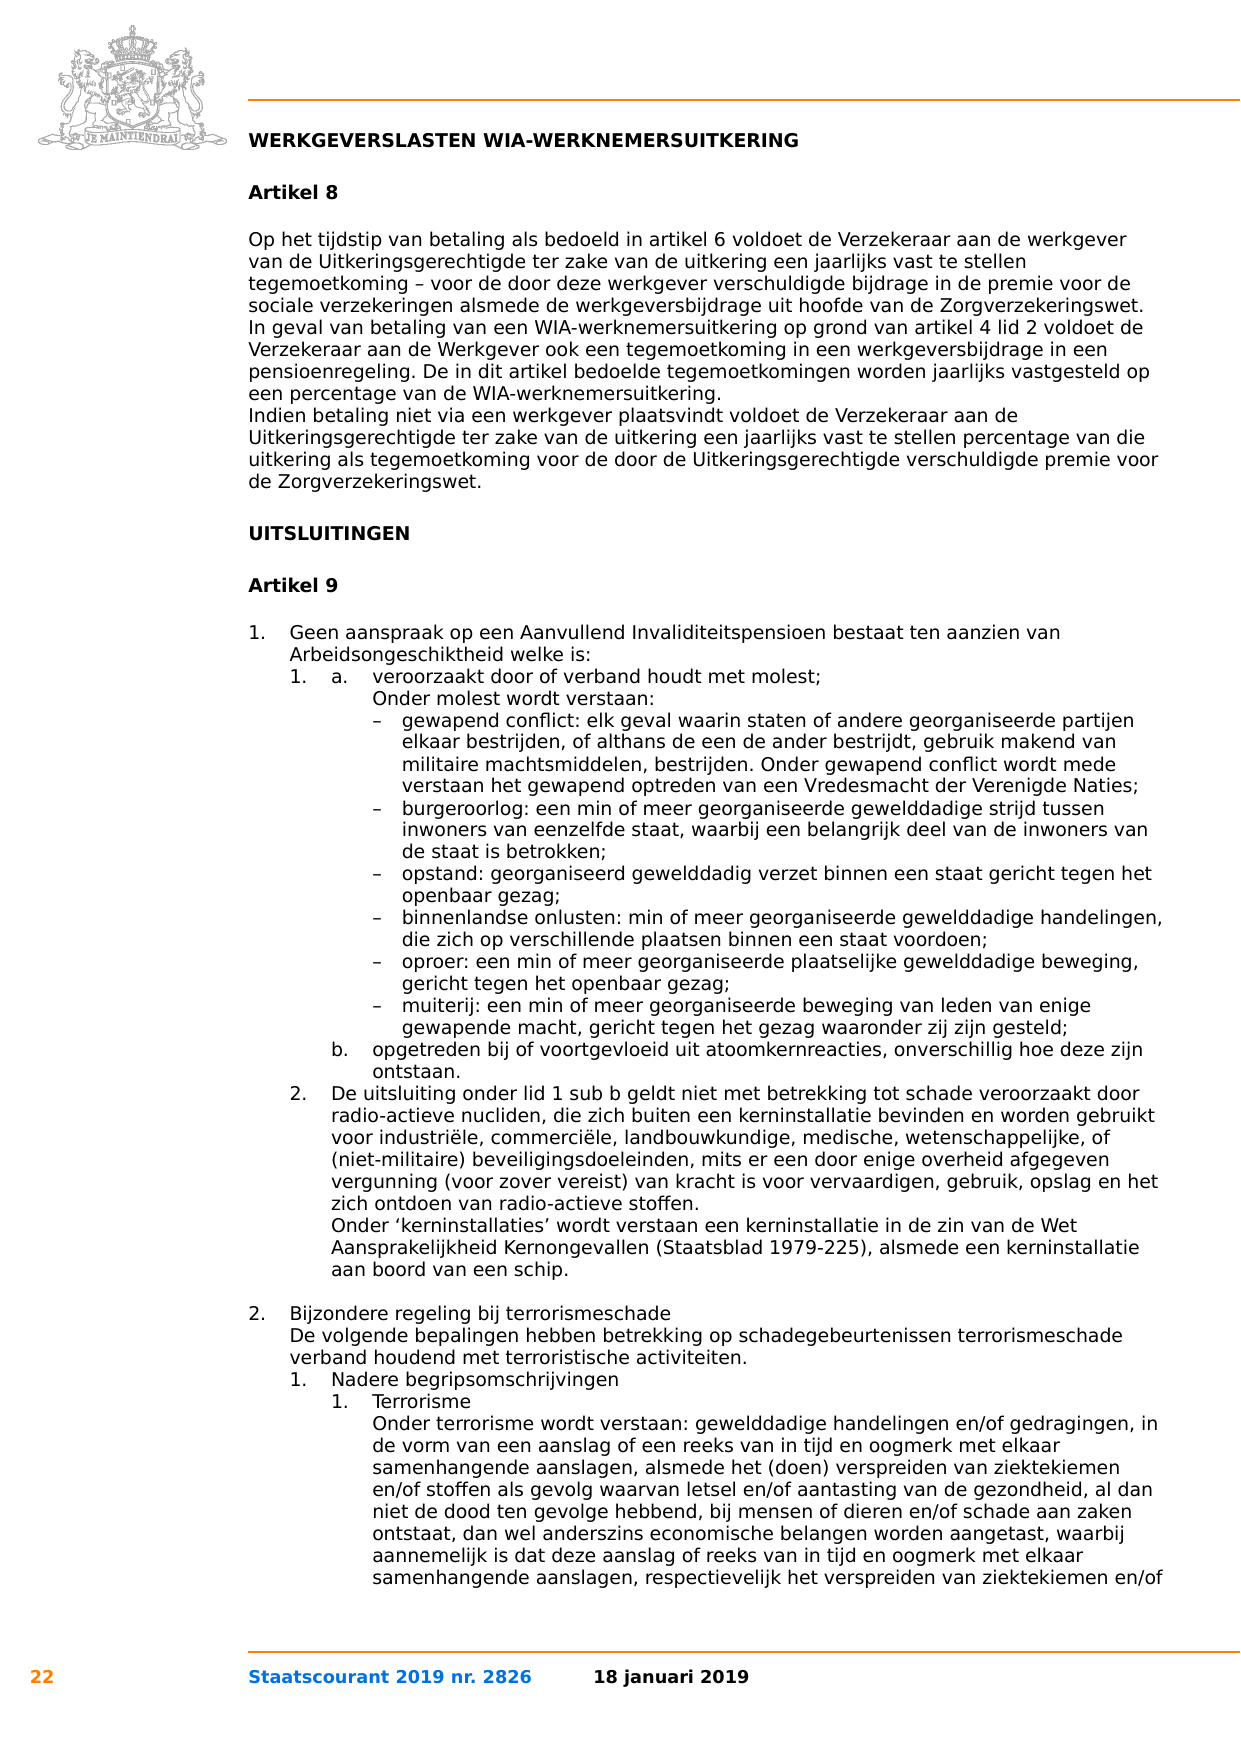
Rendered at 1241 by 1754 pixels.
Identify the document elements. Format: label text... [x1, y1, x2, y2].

text – gewapend conflict: elk geval waarin staten of andere georganiseerde partijen elkaar bestrijden, of althans de een de ander bestrijdt, gebruik makend van militaire machtsmiddelen, bestrijden. Onder gewapend conflict wordt mede verstaan het gewapend optreden van een Vredesmacht der Verenigde Naties; [372, 709, 1163, 797]
text Onder terrorisme wordt verstaan: gewelddadige handelingen en/of gedragingen, in de vorm van een aanslag of een reeks van in tijd en oogmerk met elkaar samenhangende aanslagen, alsmede het (doen) verspreiden van ziektekiemen en/of stoffen als gevolg waarvan letsel en/of aantasting van de gezondheid, al dan niet de dood ten gevolge hebbend, bij mensen of dieren en/of schade aan zaken ontstaat, dan wel anderszins economische belangen worden aangetast, waarbij aannemelijk is dat deze aanslag of reeks van in tijd en oogmerk met elkaar samenhangende aanslagen, respectievelijk het verspreiden van ziektekiemen en/of [372, 1413, 1163, 1588]
text 1. Nadere begripsomschrijvingen [289, 1369, 1163, 1391]
text – oproer: een min of meer georganiseerde plaatselijke gewelddadige beweging, gericht tegen het openbaar gezag; [372, 951, 1163, 995]
text – burgeroorlog: een min of meer georganiseerde gewelddadige strijd tussen inwoners van eenzelfde staat, waarbij een belangrijk deel van de inwoners van de staat is betrokken; [372, 797, 1163, 863]
text Onder ‘kerninstallaties’ wordt verstaan een kerninstallatie in de zin van de Wet Aansprakelijkheid Kernongevallen (Staatsblad 1979-225), alsmede een kerninstallatie aan boord van een schip. [331, 1215, 1163, 1281]
subtitle WERKGEVERSLASTEN WIA-WERKNEMERSUITKERING [248, 130, 1163, 152]
text 1. Terrorisme [331, 1391, 1163, 1413]
picture [38, 25, 227, 150]
text 1. a. veroorzaakt door of verband houdt met molest; [289, 666, 1163, 687]
text Indien betaling niet via een werkgever plaatsvindt voldoet de Verzekeraar aan de Uitkeringsgerechtigde ter zake van de uitkering een jaarlijks vast te stellen percentage van die uitkering als tegemoetkoming voor de door de Uitkeringsgerechtigde verschuldigde premie voor de Zorgverzekeringswet. [248, 405, 1163, 493]
text 2. De uitsluiting onder lid 1 sub b geldt niet met betrekking tot schade veroorzaakt door radio-actieve nucliden, die zich buiten een kerninstallatie bevinden en worden gebruikt voor industriële, commerciële, landbouwkundige, medische, wetenschappelijke, of (niet-militaire) beveiligingsdoeleinden, mits er een door enige overheid afgegeven vergunning (voor zover vereist) van kracht is voor vervaardigen, gebruik, opslag en het zich ontdoen van radio-actieve stoffen. [289, 1083, 1163, 1215]
text 2. Bijzondere regeling bij terrorismeschade [248, 1303, 1163, 1325]
text – binnenlandse onlusten: min of meer georganiseerde gewelddadige handelingen, die zich op verschillende plaatsen binnen een staat voordoen; [372, 907, 1163, 951]
subtitle Artikel 8 [248, 182, 1163, 204]
text In geval van betaling van een WIA-werknemersuitkering op grond van artikel 4 lid 2 voldoet de Verzekeraar aan de Werkgever ook een tegemoetkoming in een werkgeversbijdrage in een pensioenregeling. De in dit artikel bedoelde tegemoetkomingen worden jaarlijks vastgesteld op een percentage van de WIA-werknemersuitkering. [248, 317, 1163, 405]
text – opstand: georganiseerd gewelddadig verzet binnen een staat gericht tegen het openbaar gezag; [372, 863, 1163, 907]
text – muiterij: een min of meer georganiseerde beweging van leden van enige gewapende macht, gericht tegen het gezag waaronder zij zijn gesteld; [372, 995, 1163, 1039]
text Onder molest wordt verstaan: [372, 687, 1163, 709]
text De volgende bepalingen hebben betrekking op schadegebeurtenissen terrorismeschade verband houdend met terroristische activiteiten. [289, 1325, 1163, 1369]
text Op het tijdstip van betaling als bedoeld in artikel 6 voldoet de Verzekeraar aan de werkgever van de Uitkeringsgerechtigde ter zake van de uitkering een jaarlijks vast te stellen tegemoetkoming – voor de door deze werkgever verschuldigde bijdrage in de premie voor de sociale verzekeringen alsmede de werkgeversbijdrage uit hoofde van de Zorgverzekeringswet. [248, 229, 1163, 317]
subtitle Artikel 9 [248, 574, 1163, 597]
text b. opgetreden bij of voortgevloeid uit atoomkernreacties, onverschillig hoe deze zijn ontstaan. [331, 1039, 1163, 1083]
text 1. Geen aanspraak op een Aanvullend Invaliditeitspensioen bestaat ten aanzien van Arbeidsongeschiktheid welke is: [248, 622, 1163, 666]
subtitle UITSLUITINGEN [248, 523, 1163, 544]
